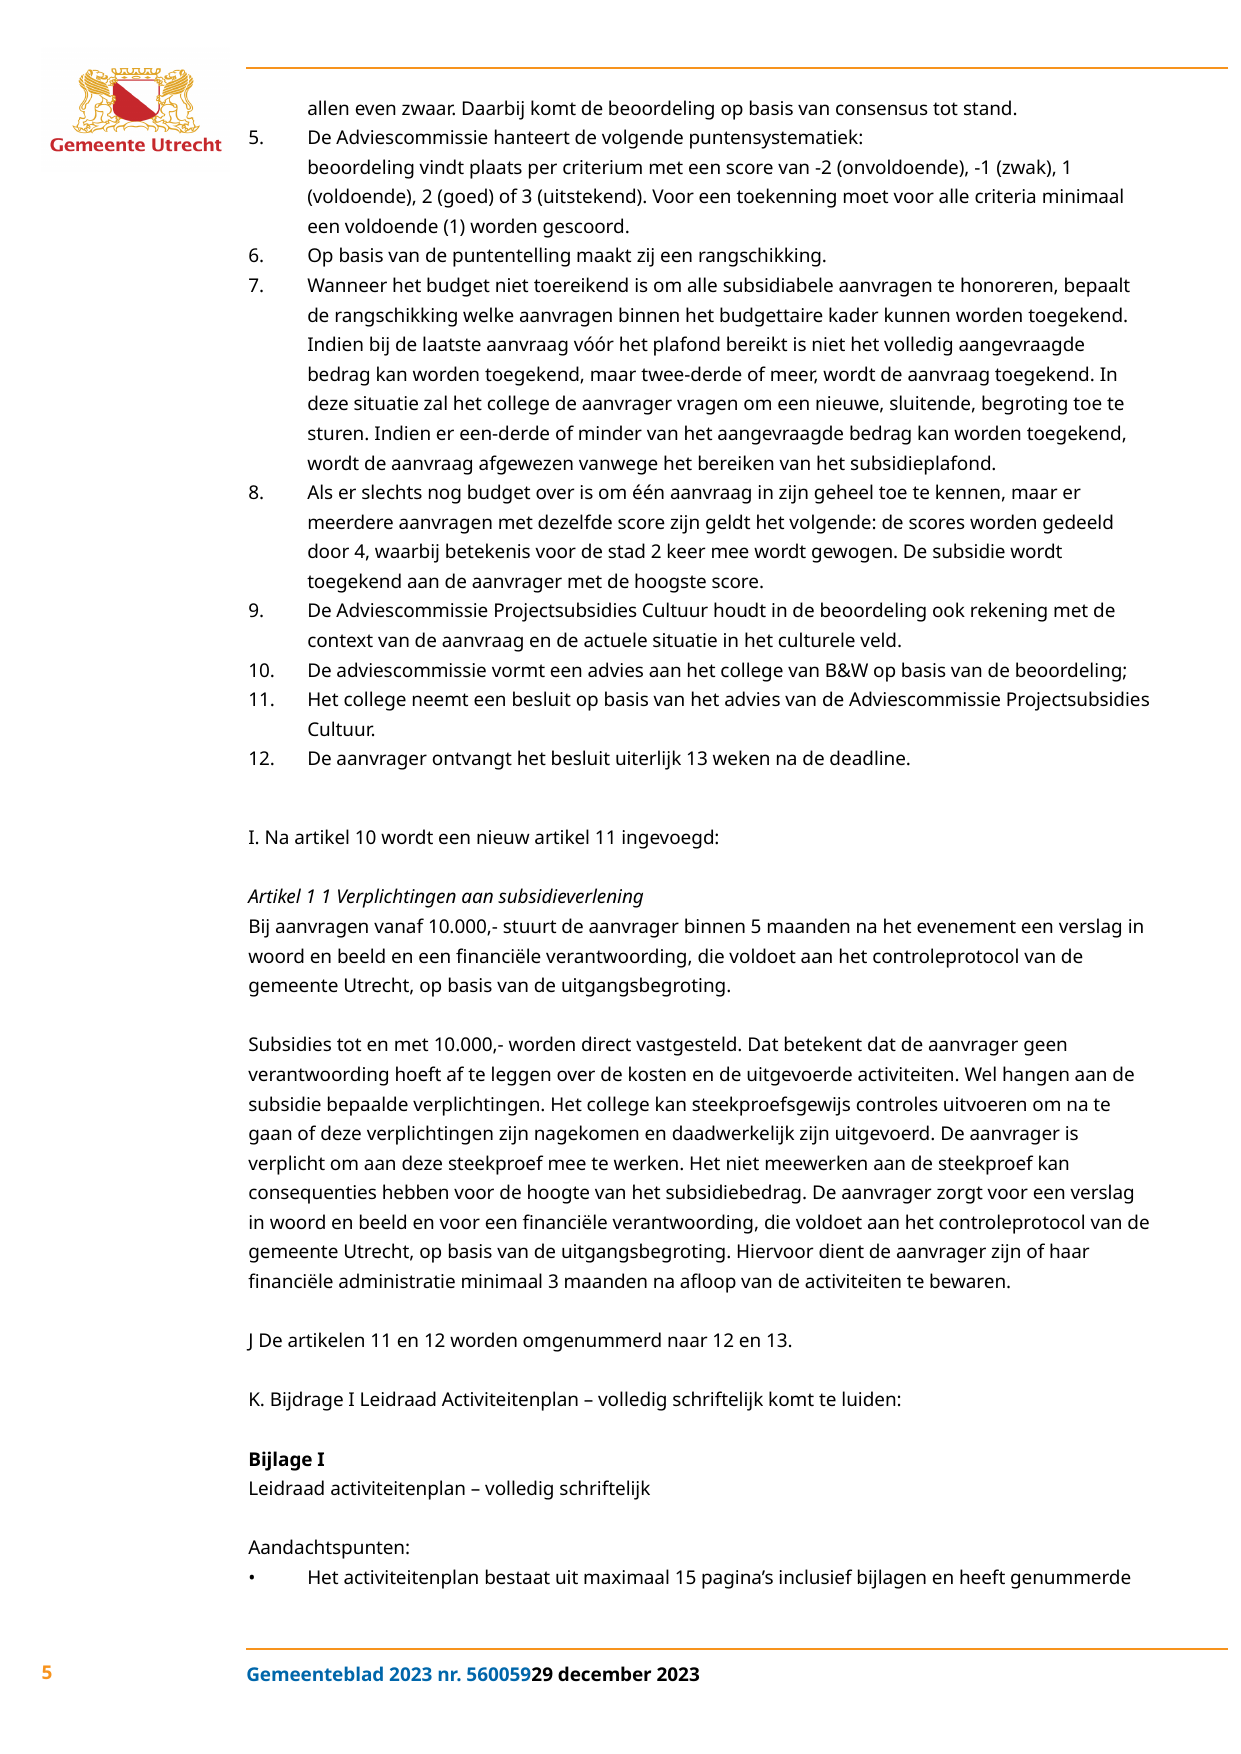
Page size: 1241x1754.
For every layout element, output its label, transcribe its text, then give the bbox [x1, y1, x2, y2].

list De Adviescommissie hanteert de volgende puntensystematiek: [248, 124, 1152, 150]
list Op basis van de puntentelling maakt zij een rangschikking. [248, 243, 1152, 268]
text Leidraad activiteitenplan – volledig schriftelijk [248, 1475, 1152, 1501]
list De adviescommissie vormt een advies aan het college van B&W op basis van de beoordeling; [248, 657, 1152, 683]
list Wanneer het budget niet toereikend is om alle subsidiabele aanvragen te honoreren, bepaalt de rangschikking welke aanvragen binnen het budgettaire kader kunnen worden toegekend. Indien bij de laatste aanvraag vóór het plafond bereikt is niet het volledig aangevraagde bedrag kan worden toegekend, maar twee-derde of meer, wordt de aanvraag toegekend. In deze situatie zal het college de aanvrager vragen om een nieuwe, sluitende, begroting toe te sturen. Indien er een-derde of minder van het aangevraagde bedrag kan worden toegekend, wordt de aanvraag afgewezen vanwege het bereiken van het subsidieplafond. [248, 272, 1152, 476]
text Bij aanvragen vanaf 10.000,- stuurt de aanvrager binnen 5 maanden na het evenement een verslag in woord en beeld en een financiële verantwoording, die voldoet aan het controleprotocol van de gemeente Utrecht, op basis van de uitgangsbegroting. [248, 913, 1152, 998]
text Artikel 1 1 Verplichtingen aan subsidieverlening [248, 884, 1152, 909]
text Bijlage I [248, 1446, 1152, 1471]
text Subsidies tot en met 10.000,- worden direct vastgesteld. Dat betekent dat de aanvrager geen verantwoording hoeft af te leggen over de kosten en de uitgevoerde activiteiten. Wel hangen aan de subsidie bepaalde verplichtingen. Het college kan steekproefsgewijs controles uitvoeren om na te gaan of deze verplichtingen zijn nagekomen en daadwerkelijk zijn uitgevoerd. De aanvrager is verplicht om aan deze steekproef mee te werken. Het niet meewerken aan de steekproef kan consequenties hebben voor de hoogte van het subsidiebedrag. De aanvrager zorgt voor een verslag in woord en beeld en voor een financiële verantwoording, die voldoet aan het controleprotocol van de gemeente Utrecht, op basis van de uitgangsbegroting. Hiervoor dient de aanvrager zijn of haar financiële administratie minimaal 3 maanden na afloop van de activiteiten te bewaren. [248, 1032, 1152, 1294]
list Als er slechts nog budget over is om één aanvraag in zijn geheel toe te kennen, maar er meerdere aanvragen met dezelfde score zijn geldt het volgende: de scores worden gedeeld door 4, waarbij betekenis voor de stad 2 keer mee wordt gewogen. De subsidie wordt toegekend aan de aanvrager met de hoogste score. [248, 479, 1152, 594]
text K. Bijdrage I Leidraad Activiteitenplan – volledig schriftelijk komt te luiden: [248, 1387, 1152, 1412]
list beoordeling vindt plaats per criterium met een score van -2 (onvoldoende), -1 (zwak), 1 (voldoende), 2 (goed) of 3 (uitstekend). Voor een toekenning moet voor alle criteria minimaal een voldoende (1) worden gescoord. [248, 154, 1152, 239]
list De aanvrager ontvangt het besluit uiterlijk 13 weken na de deadline. [248, 746, 1152, 771]
text I. Na artikel 10 wordt een nieuw artikel 11 ingevoegd: [248, 824, 1152, 850]
text Aandachtspunten: [248, 1534, 1152, 1560]
list allen even zwaar. Daarbij komt de beoordeling op basis van consensus tot stand. [248, 95, 1152, 121]
picture [41, 47, 231, 172]
text J De artikelen 11 en 12 worden omgenummerd naar 12 en 13. [248, 1327, 1152, 1353]
list Het activiteitenplan bestaat uit maximaal 15 pagina’s inclusief bijlagen en heeft genummerde [248, 1564, 1152, 1590]
list De Adviescommissie Projectsubsidies Cultuur houdt in de beoordeling ook rekening met de context van de aanvraag en de actuele situatie in het culturele veld. [248, 598, 1152, 653]
list Het college neemt een besluit op basis van het advies van de Adviescommissie Projectsubsidies Cultuur. [248, 686, 1152, 742]
